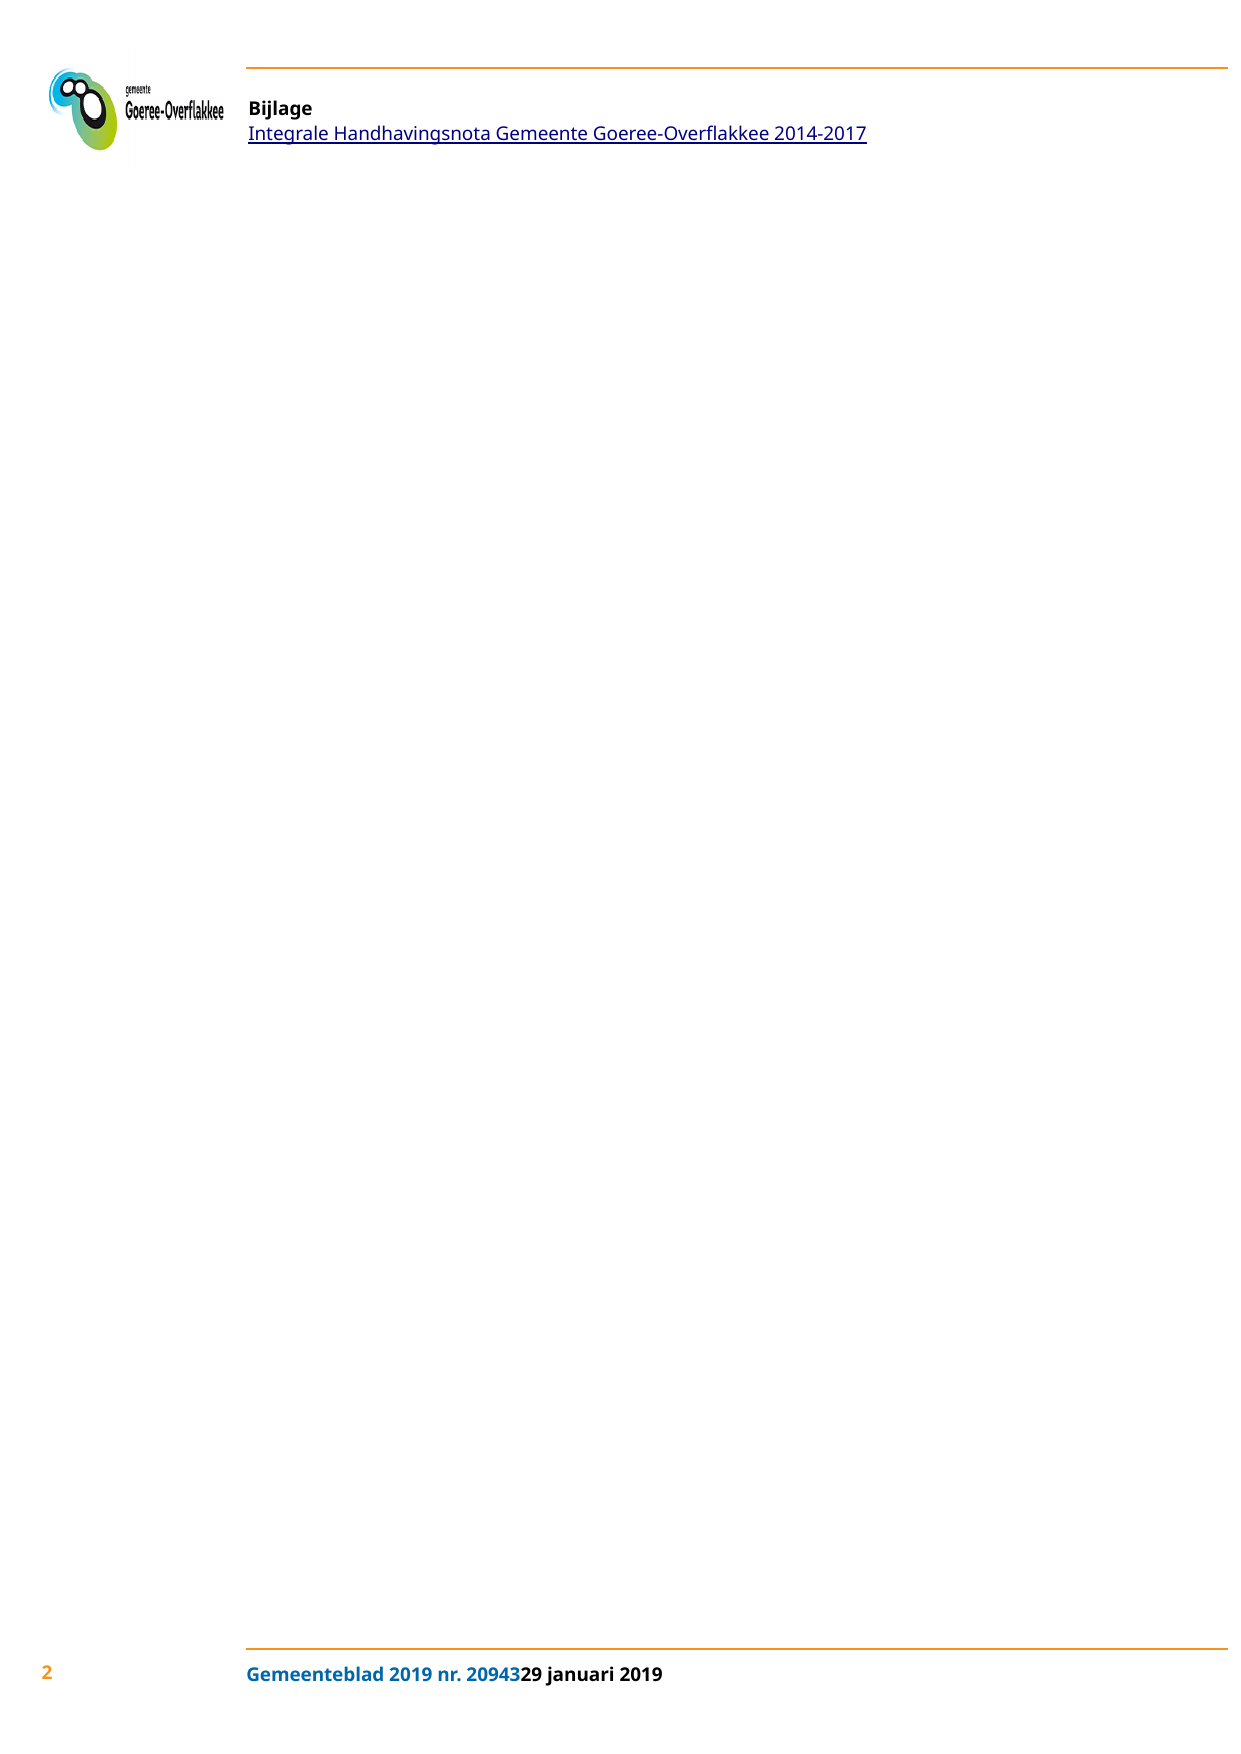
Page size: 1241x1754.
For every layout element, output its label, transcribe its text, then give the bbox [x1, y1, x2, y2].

text Bijlage [248, 95, 1152, 121]
text Integrale Handhavingsnota Gemeente Goeree-Overflakkee 2014-2017 [248, 121, 1152, 146]
picture [41, 47, 231, 172]
